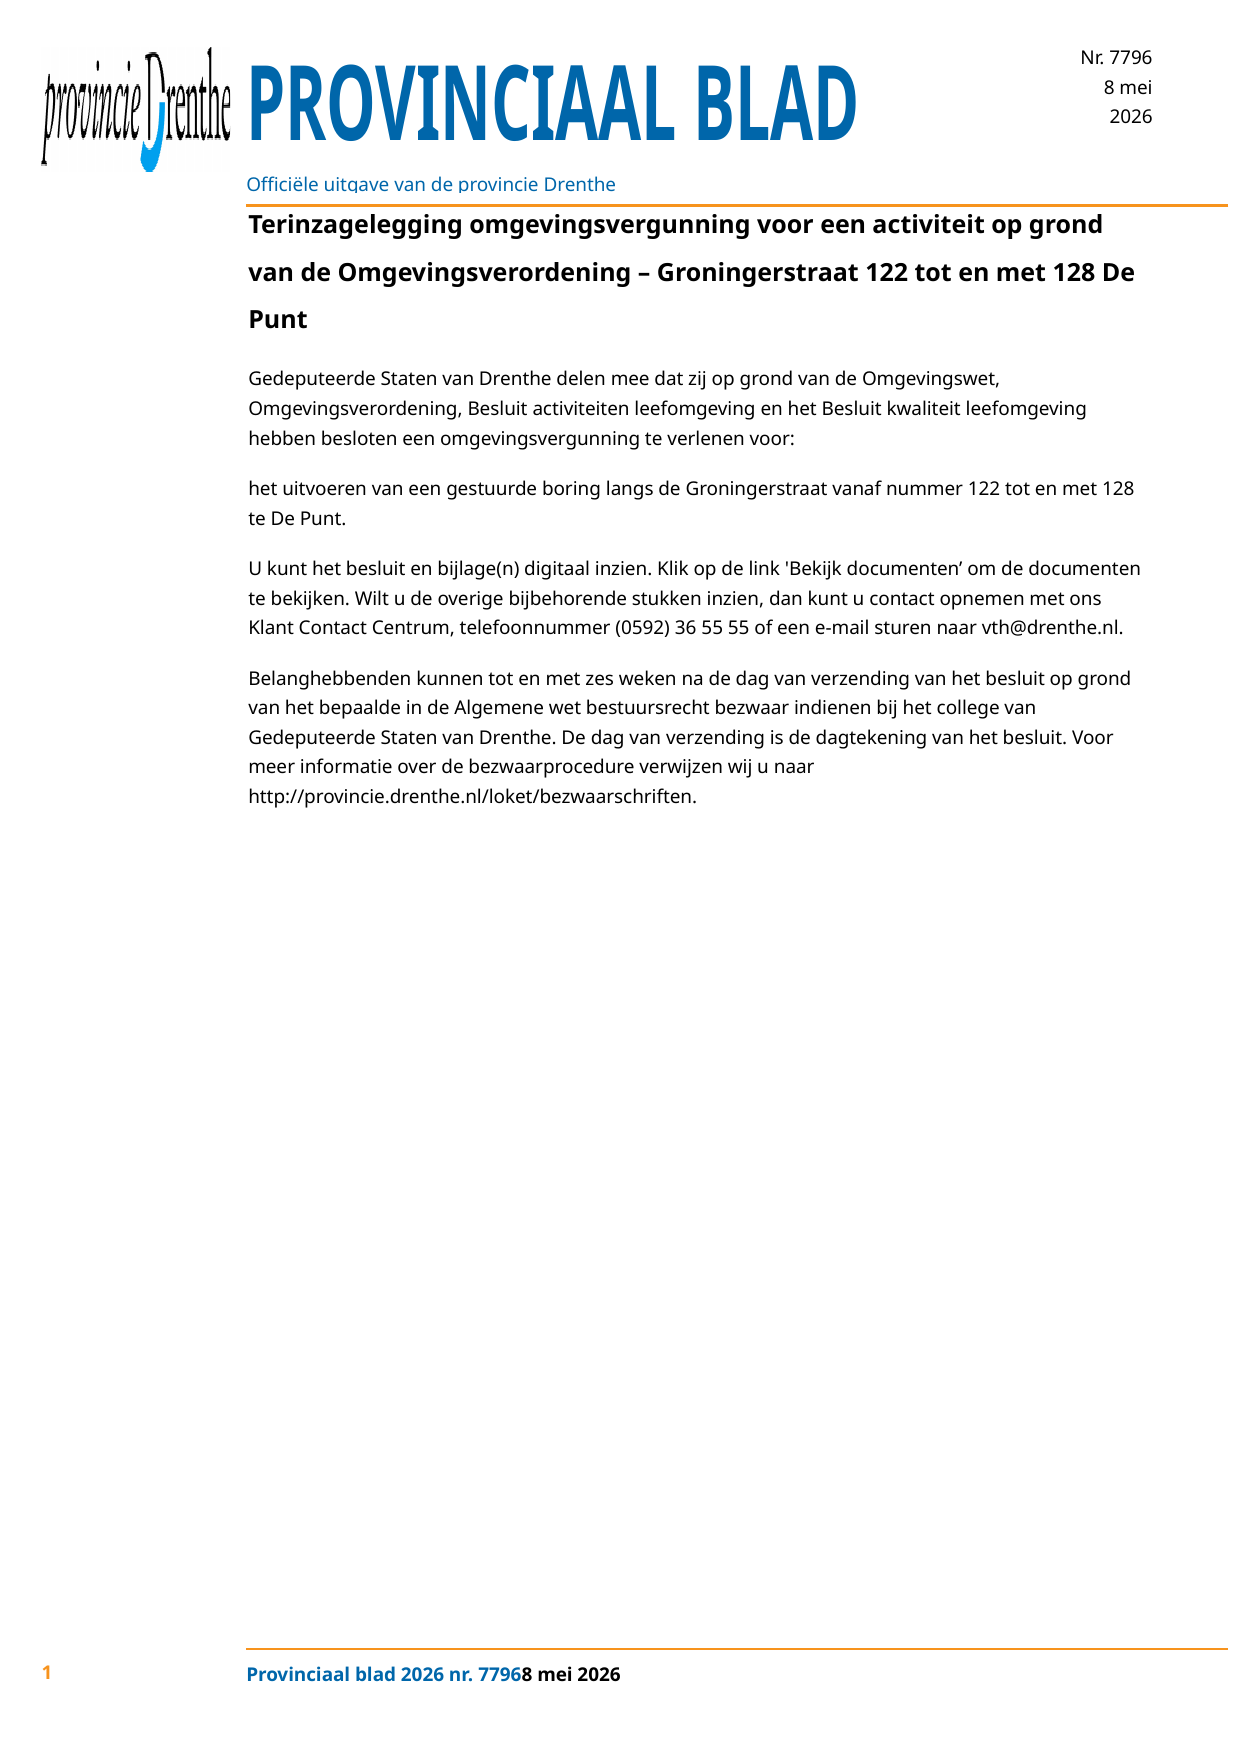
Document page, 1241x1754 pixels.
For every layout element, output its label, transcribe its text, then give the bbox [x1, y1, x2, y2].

text Gedeputeerde Staten van Drenthe delen mee dat zij op grond van de Omgevingswet, Omgevingsverordening, Besluit activiteiten leefomgeving en het Besluit kwaliteit leefomgeving hebben besloten een omgevingsvergunning te verlenen voor: [248, 366, 1152, 450]
text Terinzagelegging omgevingsvergunning voor een activiteit op grond van de Omgevingsverordening – Groningerstraat 122 tot en met 128 De Punt [248, 207, 1152, 336]
text U kunt het besluit en bijlage(n) digitaal inzien. Klik op de link 'Bekijk documenten’ om de documenten te bekijken. Wilt u de overige bijbehorende stukken inzien, dan kunt u contact opnemen met ons Klant Contact Centrum, telefoonnummer (0592) 36 55 55 of een e-mail sturen naar vth@drenthe.nl. [248, 555, 1152, 640]
picture [41, 47, 231, 172]
text Belanghebbenden kunnen tot en met zes weken na de dag van verzending van het besluit op grond van het bepaalde in de Algemene wet bestuursrecht bezwaar indienen bij het college van Gedeputeerde Staten van Drenthe. De dag van verzending is de dagtekening van het besluit. Voor meer informatie over de bezwaarprocedure verwijzen wij u naar http://provincie.drenthe.nl/loket/bezwaarschriften. [248, 665, 1152, 809]
text het uitvoeren van een gestuurde boring langs de Groningerstraat vanaf nummer 122 tot en met 128 te De Punt. [248, 475, 1152, 530]
